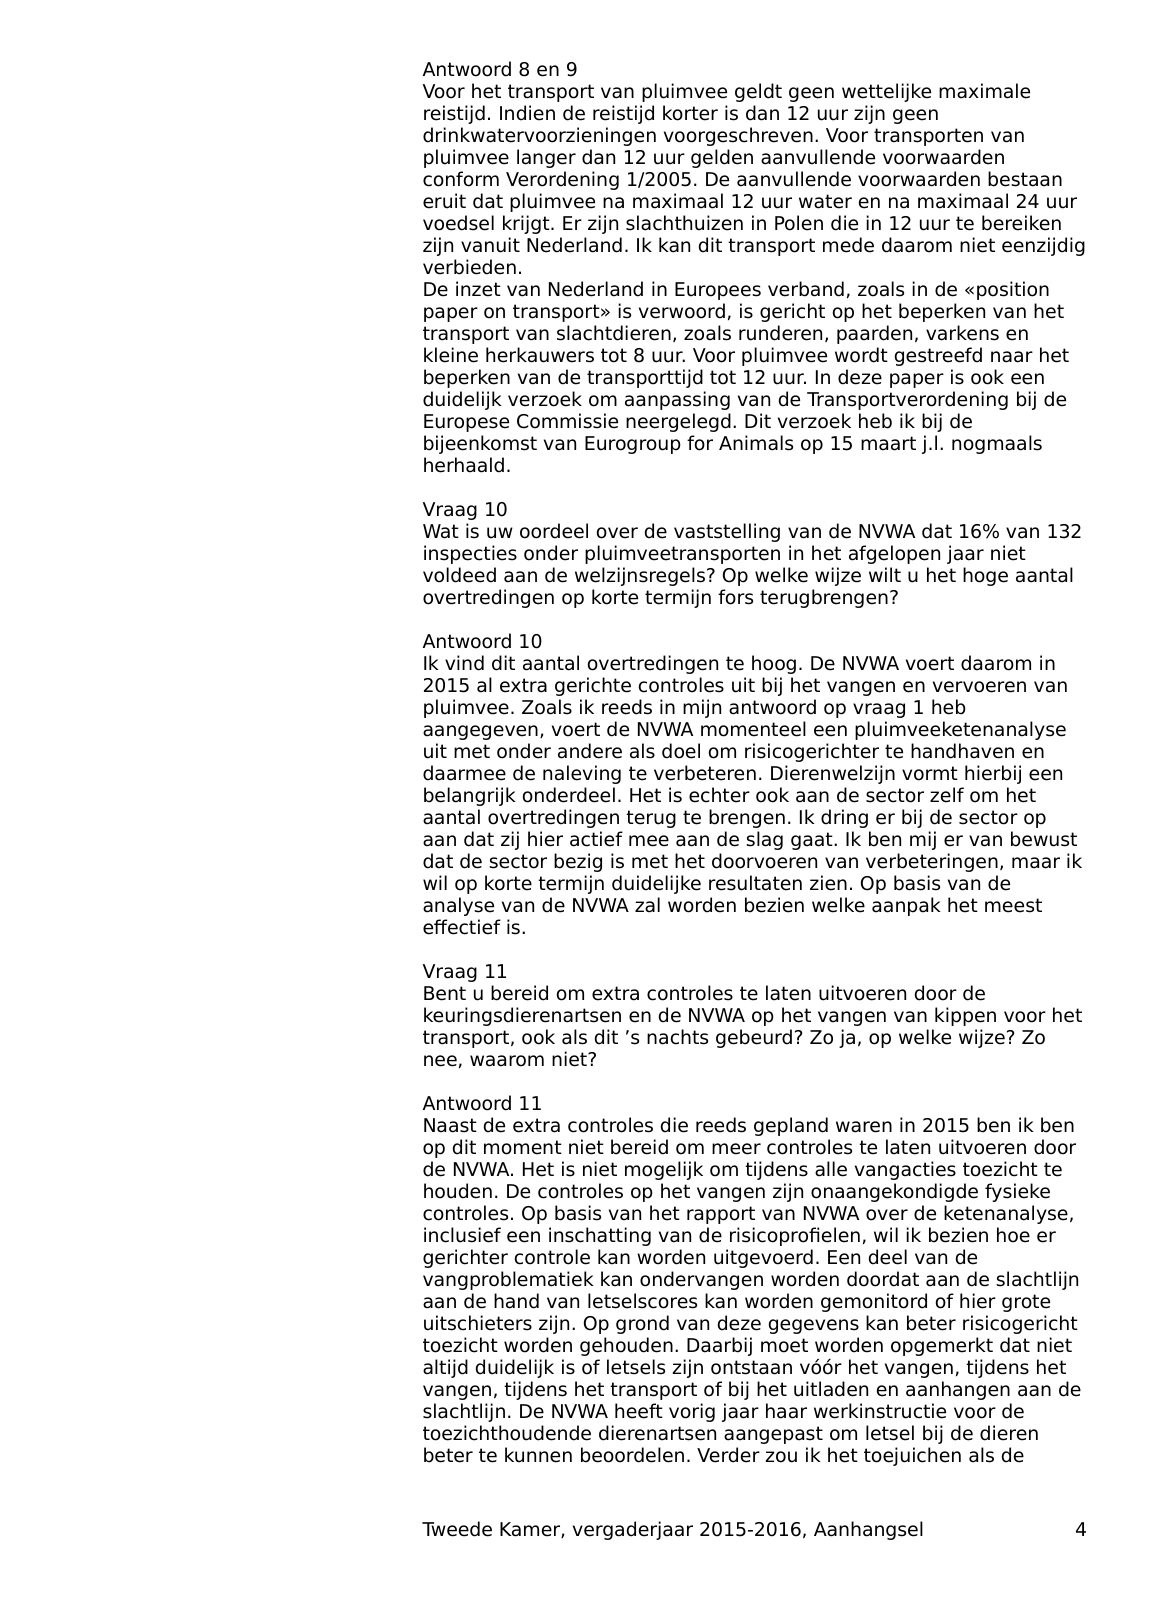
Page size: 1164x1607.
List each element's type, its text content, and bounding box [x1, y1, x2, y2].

text Antwoord 11 [422, 1093, 1087, 1115]
text Vraag 11 [422, 961, 1087, 983]
text Vraag 10 [422, 499, 1087, 521]
text Ik vind dit aantal overtredingen te hoog. De NVWA voert daarom in 2015 al extra gerichte controles uit bij het vangen en vervoeren van pluimvee. Zoals ik reeds in mijn antwoord op vraag 1 heb aangegeven, voert de NVWA momenteel een pluimveeketenanalyse uit met onder andere als doel om risicogerichter te handhaven en daarmee de naleving te verbeteren. Dierenwelzijn vormt hierbij een belangrijk onderdeel. Het is echter ook aan de sector zelf om het aantal overtredingen terug te brengen. Ik dring er bij de sector op aan dat zij hier actief mee aan de slag gaat. Ik ben mij er van bewust dat de sector bezig is met het doorvoeren van verbeteringen, maar ik wil op korte termijn duidelijke resultaten zien. Op basis van de analyse van de NVWA zal worden bezien welke aanpak het meest effectief is. [422, 653, 1087, 939]
text De inzet van Nederland in Europees verband, zoals in de «position paper on transport» is verwoord, is gericht op het beperken van het transport van slachtdieren, zoals runderen, paarden, varkens en kleine herkauwers tot 8 uur. Voor pluimvee wordt gestreefd naar het beperken van de transporttijd tot 12 uur. In deze paper is ook een duidelijk verzoek om aanpassing van de Transportverordening bij de Europese Commissie neergelegd. Dit verzoek heb ik bij de bijeenkomst van Eurogroup for Animals op 15 maart j.l. nogmaals herhaald. [422, 279, 1087, 477]
text Bent u bereid om extra controles te laten uitvoeren door de keuringsdierenartsen en de NVWA op het vangen van kippen voor het transport, ook als dit ’s nachts gebeurd? Zo ja, op welke wijze? Zo nee, waarom niet? [422, 983, 1087, 1071]
text Wat is uw oordeel over de vaststelling van de NVWA dat 16% van 132 inspecties onder pluimveetransporten in het afgelopen jaar niet voldeed aan de welzijnsregels? Op welke wijze wilt u het hoge aantal overtredingen op korte termijn fors terugbrengen? [422, 521, 1087, 609]
text Antwoord 8 en 9 [422, 59, 1087, 81]
text Voor het transport van pluimvee geldt geen wettelijke maximale reistijd. Indien de reistijd korter is dan 12 uur zijn geen drinkwatervoorzieningen voorgeschreven. Voor transporten van pluimvee langer dan 12 uur gelden aanvullende voorwaarden conform Verordening 1/2005. De aanvullende voorwaarden bestaan eruit dat pluimvee na maximaal 12 uur water en na maximaal 24 uur voedsel krijgt. Er zijn slachthuizen in Polen die in 12 uur te bereiken zijn vanuit Nederland. Ik kan dit transport mede daarom niet eenzijdig verbieden. [422, 81, 1087, 279]
text Antwoord 10 [422, 631, 1087, 653]
text Naast de extra controles die reeds gepland waren in 2015 ben ik ben op dit moment niet bereid om meer controles te laten uitvoeren door de NVWA. Het is niet mogelijk om tijdens alle vangacties toezicht te houden. De controles op het vangen zijn onaangekondigde fysieke controles. Op basis van het rapport van NVWA over de ketenanalyse, inclusief een inschatting van de risicoprofielen, wil ik bezien hoe er gerichter controle kan worden uitgevoerd. Een deel van de vangproblematiek kan ondervangen worden doordat aan de slachtlijn aan de hand van letselscores kan worden gemonitord of hier grote uitschieters zijn. Op grond van deze gegevens kan beter risicogericht toezicht worden gehouden. Daarbij moet worden opgemerkt dat niet altijd duidelijk is of letsels zijn ontstaan vóór het vangen, tijdens het vangen, tijdens het transport of bij het uitladen en aanhangen aan de slachtlijn. De NVWA heeft vorig jaar haar werkinstructie voor de toezichthoudende dierenartsen aangepast om letsel bij de dieren beter te kunnen beoordelen. Verder zou ik het toejuichen als de [422, 1115, 1087, 1467]
